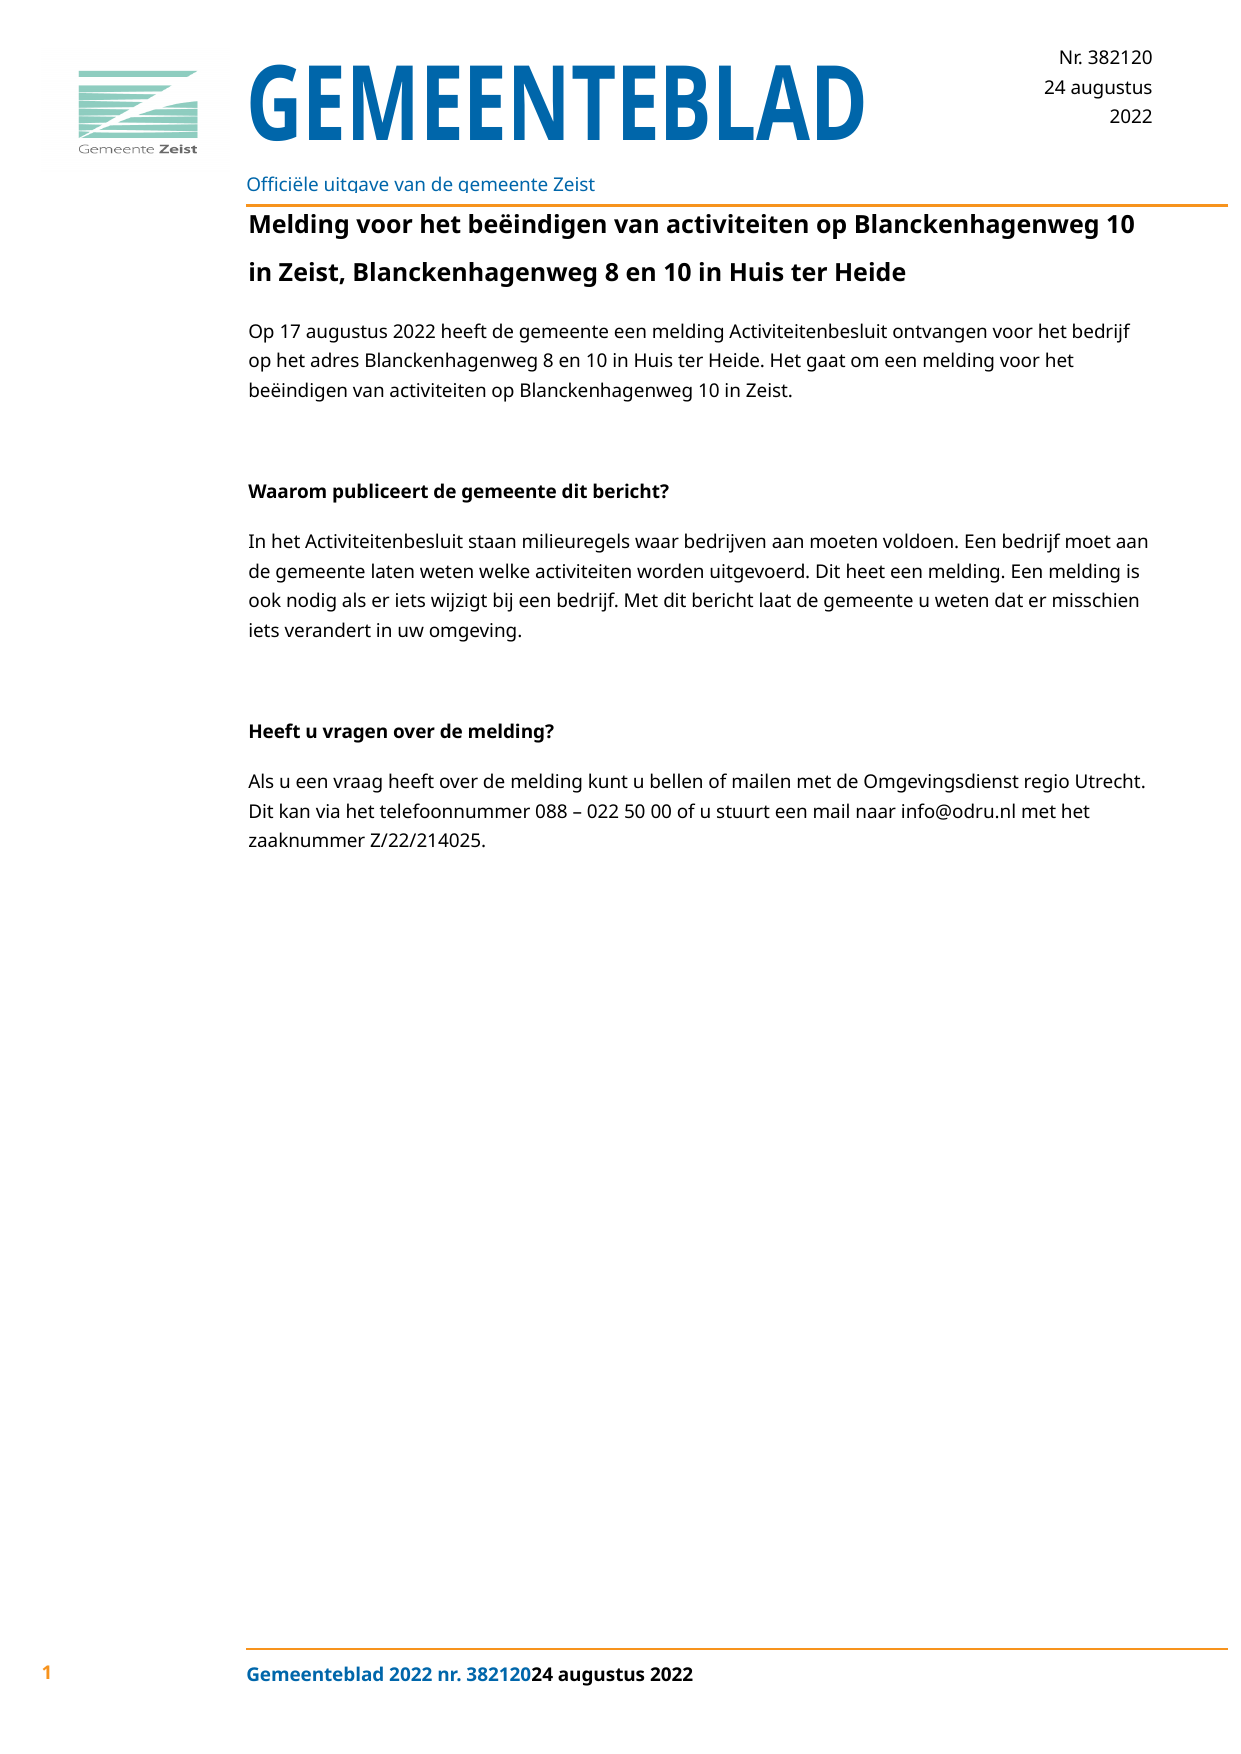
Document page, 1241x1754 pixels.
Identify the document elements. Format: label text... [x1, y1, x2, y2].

text Op 17 augustus 2022 heeft de gemeente een melding Activiteitenbesluit ontvangen voor het bedrijf op het adres Blanckenhagenweg 8 en 10 in Huis ter Heide. Het gaat om een melding voor het beëindigen van activiteiten op Blanckenhagenweg 10 in Zeist. [248, 318, 1152, 403]
text Heeft u vragen over de melding? [248, 718, 1152, 744]
picture [41, 47, 231, 172]
text Melding voor het beëindigen van activiteiten op Blanckenhagenweg 10 in Zeist, Blanckenhagenweg 8 en 10 in Huis ter Heide [248, 207, 1152, 288]
text In het Activiteitenbesluit staan milieuregels waar bedrijven aan moeten voldoen. Een bedrijf moet aan de gemeente laten weten welke activiteiten worden uitgevoerd. Dit heet een melding. Een melding is ook nodig als er iets wijzigt bij een bedrijf. Met dit bericht laat de gemeente u weten dat er misschien iets verandert in uw omgeving. [248, 528, 1152, 643]
text Waarom publiceert de gemeente dit bericht? [248, 478, 1152, 504]
text Als u een vraag heeft over de melding kunt u bellen of mailen met de Omgevingsdienst regio Utrecht. Dit kan via het telefoonnummer 088 – 022 50 00 of u stuurt een mail naar info@odru.nl met het zaaknummer Z/22/214025. [248, 768, 1152, 853]
